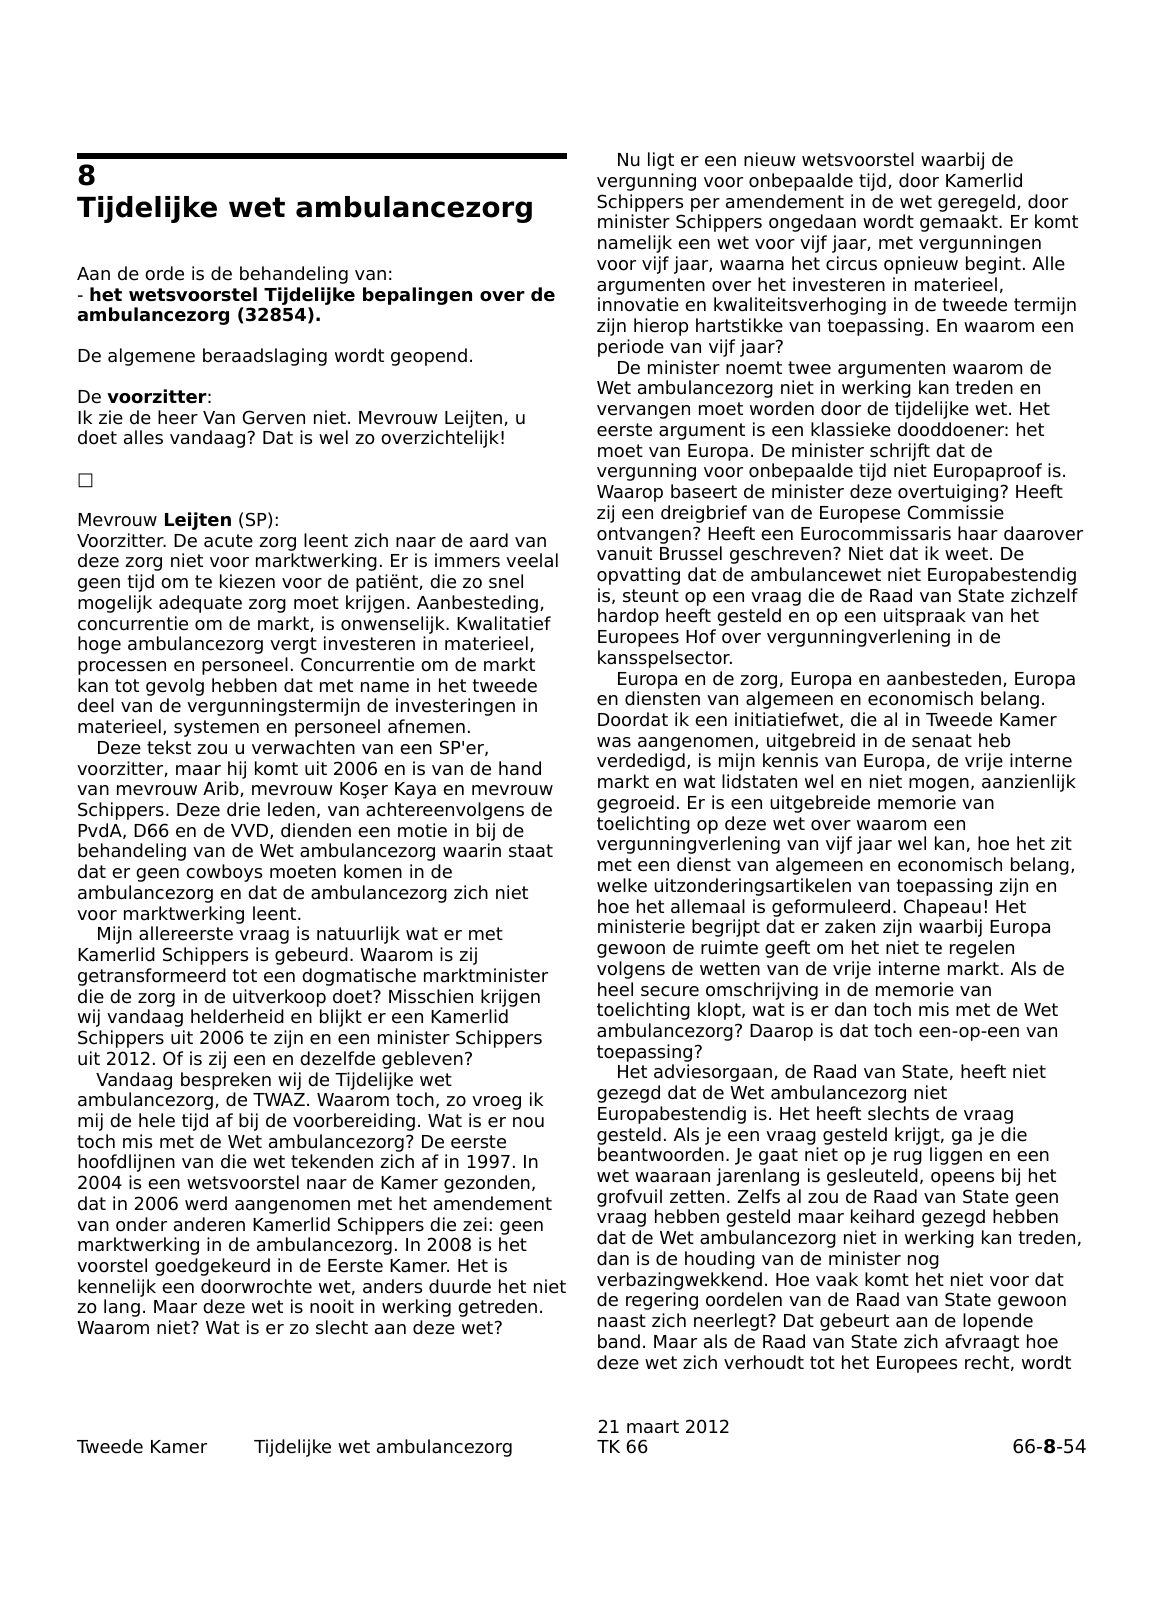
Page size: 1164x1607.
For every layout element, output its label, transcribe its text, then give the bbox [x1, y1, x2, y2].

title 8 Tijdelijke wet ambulancezorg [77, 159, 567, 224]
text Deze tekst zou u verwachten van een SP'er, voorzitter, maar hij komt uit 2006 en is van de hand van mevrouw Arib, mevrouw Koşer Kaya en mevrouw Schippers. Deze drie leden, van achtereenvolgens de PvdA, D66 en de VVD, dienden een motie in bij de behandeling van de Wet ambulancezorg waarin staat dat er geen cowboys moeten komen in de ambulancezorg en dat de ambulancezorg zich niet voor marktwerking leent. [77, 738, 567, 924]
text De minister noemt twee argumenten waarom de Wet ambulancezorg niet in werking kan treden en vervangen moet worden door de tijdelijke wet. Het eerste argument is een klassieke dooddoener: het moet van Europa. De minister schrijft dat de vergunning voor onbepaalde tijd niet Europaproof is. Waarop baseert de minister deze overtuiging? Heeft zij een dreigbrief van de Europese Commissie ontvangen? Heeft een Eurocommissaris haar daarover vanuit Brussel geschreven? Niet dat ik weet. De opvatting dat de ambulancewet niet Europabestendig is, steunt op een vraag die de Raad van State zichzelf hardop heeft gesteld en op een uitspraak van het Europees Hof over vergunningverlening in de kansspelsector. [596, 357, 1087, 668]
text Europa en de zorg, Europa en aanbesteden, Europa en diensten van algemeen en economisch belang. Doordat ik een initiatiefwet, die al in Tweede Kamer was aangenomen, uitgebreid in de senaat heb verdedigd, is mijn kennis van Europa, de vrije interne markt en wat lidstaten wel en niet mogen, aanzienlijk gegroeid. Er is een uitgebreide memorie van toelichting op deze wet over waarom een vergunningverlening van vijf jaar wel kan, hoe het zit met een dienst van algemeen en economisch belang, welke uitzonderingsartikelen van toepassing zijn en hoe het allemaal is geformuleerd. Chapeau! Het ministerie begrijpt dat er zaken zijn waarbij Europa gewoon de ruimte geeft om het niet te regelen volgens de wetten van de vrije interne markt. Als de heel secure omschrijving in de memorie van toelichting klopt, wat is er dan toch mis met de Wet ambulancezorg? Daarop is dat toch een-op-een van toepassing? [596, 668, 1087, 1062]
text Aan de orde is de behandeling van: [77, 264, 567, 284]
text Mevrouw Leijten (SP): [77, 510, 567, 530]
text Mijn allereerste vraag is natuurlijk wat er met Kamerlid Schippers is gebeurd. Waarom is zij getransformeerd tot een dogmatische marktminister die de zorg in de uitverkoop doet? Misschien krijgen wij vandaag helderheid en blijkt er een Kamerlid Schippers uit 2006 te zijn en een minister Schippers uit 2012. Of is zij een en dezelfde gebleven? [77, 924, 567, 1069]
text Voorzitter. De acute zorg leent zich naar de aard van deze zorg niet voor marktwerking. Er is immers veelal geen tijd om te kiezen voor de patiënt, die zo snel mogelijk adequate zorg moet krijgen. Aanbesteding, concurrentie om de markt, is onwenselijk. Kwalitatief hoge ambulancezorg vergt investeren in materieel, processen en personeel. Concurrentie om de markt kan tot gevolg hebben dat met name in het tweede deel van de vergunningstermijn de investeringen in materieel, systemen en personeel afnemen. [77, 530, 567, 738]
text - het wetsvoorstel Tijdelijke bepalingen over de ambulancezorg (32854). [77, 284, 567, 326]
text Nu ligt er een nieuw wetsvoorstel waarbij de vergunning voor onbepaalde tijd, door Kamerlid Schippers per amendement in de wet geregeld, door minister Schippers ongedaan wordt gemaakt. Er komt namelijk een wet voor vijf jaar, met vergunningen voor vijf jaar, waarna het circus opnieuw begint. Alle argumenten over het investeren in materieel, innovatie en kwaliteitsverhoging in de tweede termijn zijn hierop hartstikke van toepassing. En waarom een periode van vijf jaar? [596, 150, 1087, 357]
text De voorzitter: [77, 387, 567, 407]
text De algemene beraadslaging wordt geopend. [77, 346, 567, 367]
text Het adviesorgaan, de Raad van State, heeft niet gezegd dat de Wet ambulancezorg niet Europabestendig is. Het heeft slechts de vraag gesteld. Als je een vraag gesteld krijgt, ga je die beantwoorden. Je gaat niet op je rug liggen en een wet waaraan jarenlang is gesleuteld, opeens bij het grofvuil zetten. Zelfs al zou de Raad van State geen vraag hebben gesteld maar keihard gezegd hebben dat de Wet ambulancezorg niet in werking kan treden, dan is de houding van de minister nog verbazingwekkend. Hoe vaak komt het niet voor dat de regering oordelen van de Raad van State gewoon naast zich neerlegt? Dat gebeurt aan de lopende band. Maar als de Raad van State zich afvraagt hoe deze wet zich verhoudt tot het Europees recht, wordt [596, 1062, 1087, 1373]
text Vandaag bespreken wij de Tijdelijke wet ambulancezorg, de TWAZ. Waarom toch, zo vroeg ik mij de hele tijd af bij de voorbereiding. Wat is er nou toch mis met de Wet ambulancezorg? De eerste hoofdlijnen van die wet tekenden zich af in 1997. In 2004 is een wetsvoorstel naar de Kamer gezonden, dat in 2006 werd aangenomen met het amendement van onder anderen Kamerlid Schippers die zei: geen marktwerking in de ambulancezorg. In 2008 is het voorstel goedgekeurd in de Eerste Kamer. Het is kennelijk een doorwrochte wet, anders duurde het niet zo lang. Maar deze wet is nooit in werking getreden. Waarom niet? Wat is er zo slecht aan deze wet? [77, 1069, 567, 1339]
text Ik zie de heer Van Gerven niet. Mevrouw Leijten, u doet alles vandaag? Dat is wel zo overzichtelijk! [77, 407, 567, 449]
text □ [77, 469, 567, 490]
